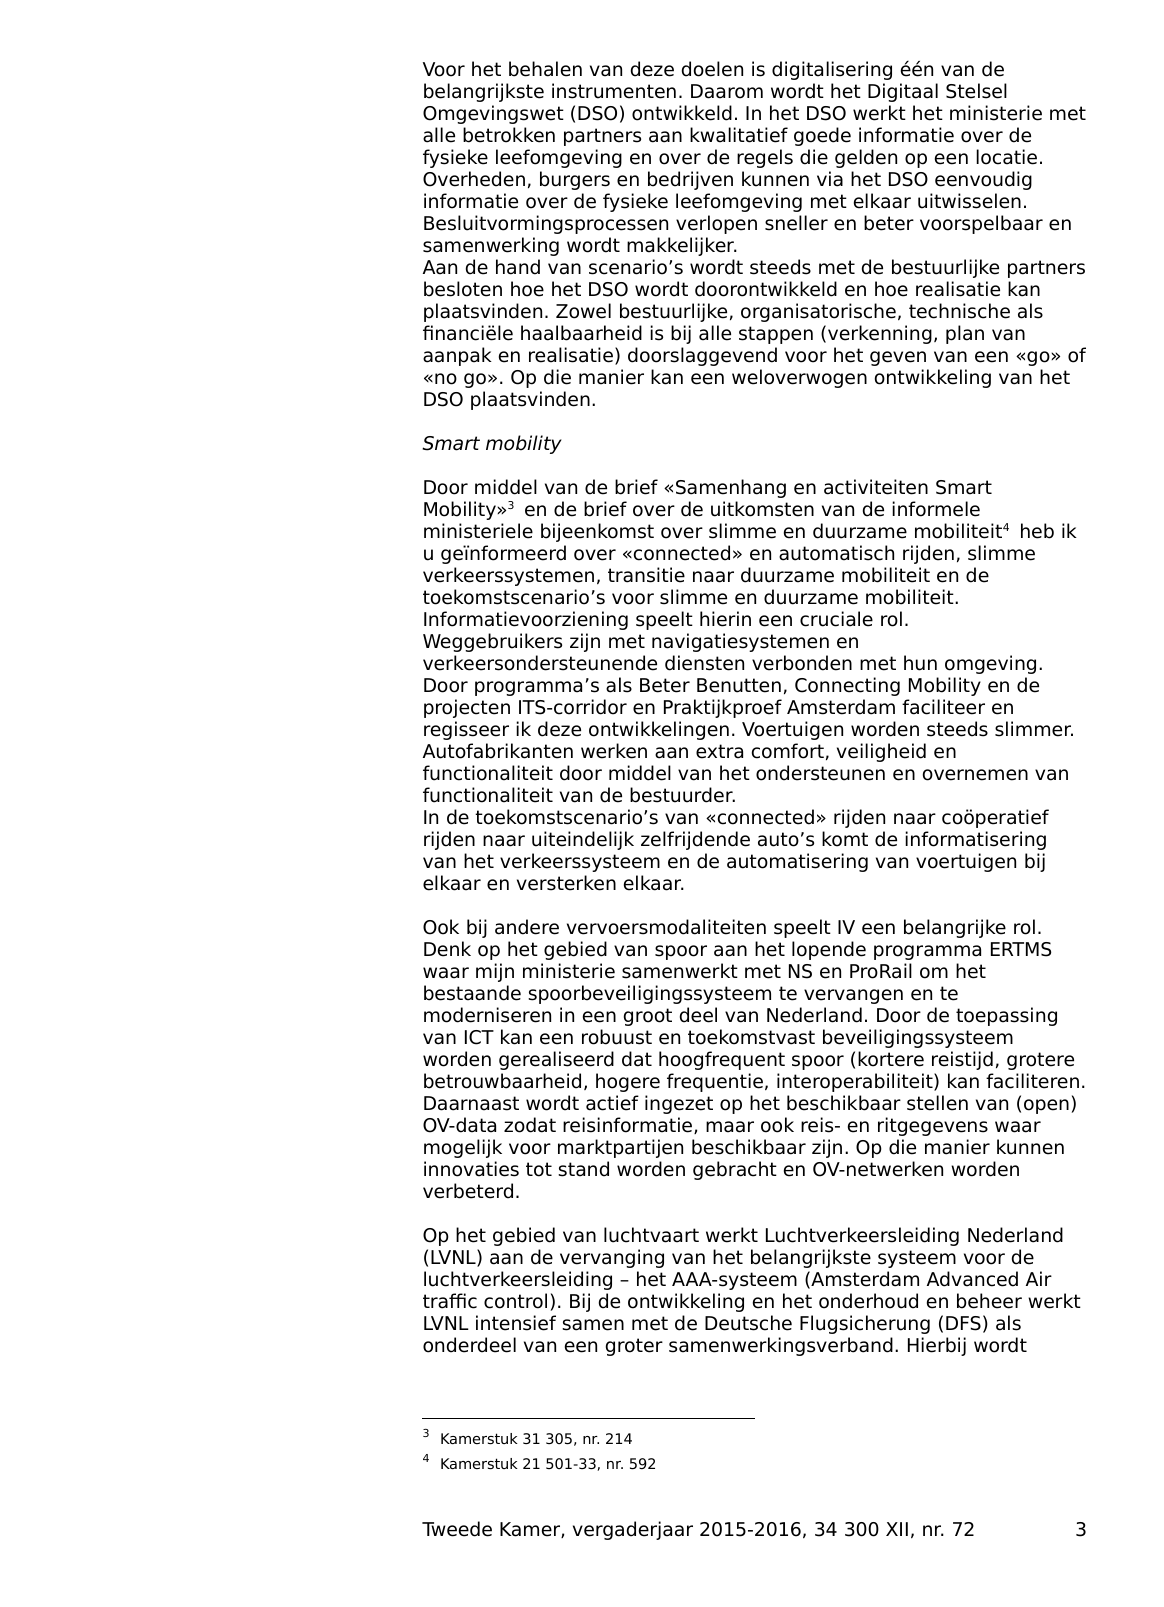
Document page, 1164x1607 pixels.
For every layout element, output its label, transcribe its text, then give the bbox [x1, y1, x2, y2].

text Kamerstuk 21 501-33, nr. 592 [422, 1452, 1087, 1474]
text Voor het behalen van deze doelen is digitalisering één van de belangrijkste instrumenten. Daarom wordt het Digitaal Stelsel Omgevingswet (DSO) ontwikkeld. In het DSO werkt het ministerie met alle betrokken partners aan kwalitatief goede informatie over de fysieke leefomgeving en over de regels die gelden op een locatie. Overheden, burgers en bedrijven kunnen via het DSO eenvoudig informatie over de fysieke leefomgeving met elkaar uitwisselen. Besluitvormingsprocessen verlopen sneller en beter voorspelbaar en samenwerking wordt makkelijker. [422, 59, 1087, 257]
text Door middel van de brief «Samenhang en activiteiten Smart Mobility» en de brief over de uitkomsten van de informele ministeriele bijeenkomst over slimme en duurzame mobiliteit heb ik u geïnformeerd over «connected» en automatisch rijden, slimme verkeerssystemen, transitie naar duurzame mobiliteit en de toekomstscenario’s voor slimme en duurzame mobiliteit. Informatievoorziening speelt hierin een cruciale rol. [422, 477, 1087, 631]
text Weggebruikers zijn met navigatiesystemen en verkeersondersteunende diensten verbonden met hun omgeving. Door programma’s als Beter Benutten, Connecting Mobility en de projecten ITS-corridor en Praktijkproef Amsterdam faciliteer en regisseer ik deze ontwikkelingen. Voertuigen worden steeds slimmer. Autofabrikanten werken aan extra comfort, veiligheid en functionaliteit door middel van het ondersteunen en overnemen van functionaliteit van de bestuurder. [422, 631, 1087, 807]
text In de toekomstscenario’s van «connected» rijden naar coöperatief rijden naar uiteindelijk zelfrijdende auto’s komt de informatisering van het verkeerssysteem en de automatisering van voertuigen bij elkaar en versterken elkaar. [422, 807, 1087, 895]
subtitle Smart mobility [422, 433, 1087, 455]
text Kamerstuk 31 305, nr. 214 [422, 1427, 1087, 1449]
text Aan de hand van scenario’s wordt steeds met de bestuurlijke partners besloten hoe het DSO wordt doorontwikkeld en hoe realisatie kan plaatsvinden. Zowel bestuurlijke, organisatorische, technische als financiële haalbaarheid is bij alle stappen (verkenning, plan van aanpak en realisatie) doorslaggevend voor het geven van een «go» of «no go». Op die manier kan een weloverwogen ontwikkeling van het DSO plaatsvinden. [422, 257, 1087, 411]
text Ook bij andere vervoersmodaliteiten speelt IV een belangrijke rol. Denk op het gebied van spoor aan het lopende programma ERTMS waar mijn ministerie samenwerkt met NS en ProRail om het bestaande spoorbeveiligingssysteem te vervangen en te moderniseren in een groot deel van Nederland. Door de toepassing van ICT kan een robuust en toekomstvast beveiligingssysteem worden gerealiseerd dat hoogfrequent spoor (kortere reistijd, grotere betrouwbaarheid, hogere frequentie, interoperabiliteit) kan faciliteren. Daarnaast wordt actief ingezet op het beschikbaar stellen van (open) OV-data zodat reisinformatie, maar ook reis- en ritgegevens waar mogelijk voor marktpartijen beschikbaar zijn. Op die manier kunnen innovaties tot stand worden gebracht en OV-netwerken worden verbeterd. [422, 917, 1087, 1203]
text Op het gebied van luchtvaart werkt Luchtverkeersleiding Nederland (LVNL) aan de vervanging van het belangrijkste systeem voor de luchtverkeersleiding – het AAA-systeem (Amsterdam Advanced Air traffic control). Bij de ontwikkeling en het onderhoud en beheer werkt LVNL intensief samen met de Deutsche Flugsicherung (DFS) als onderdeel van een groter samenwerkingsverband. Hierbij wordt [422, 1225, 1087, 1357]
